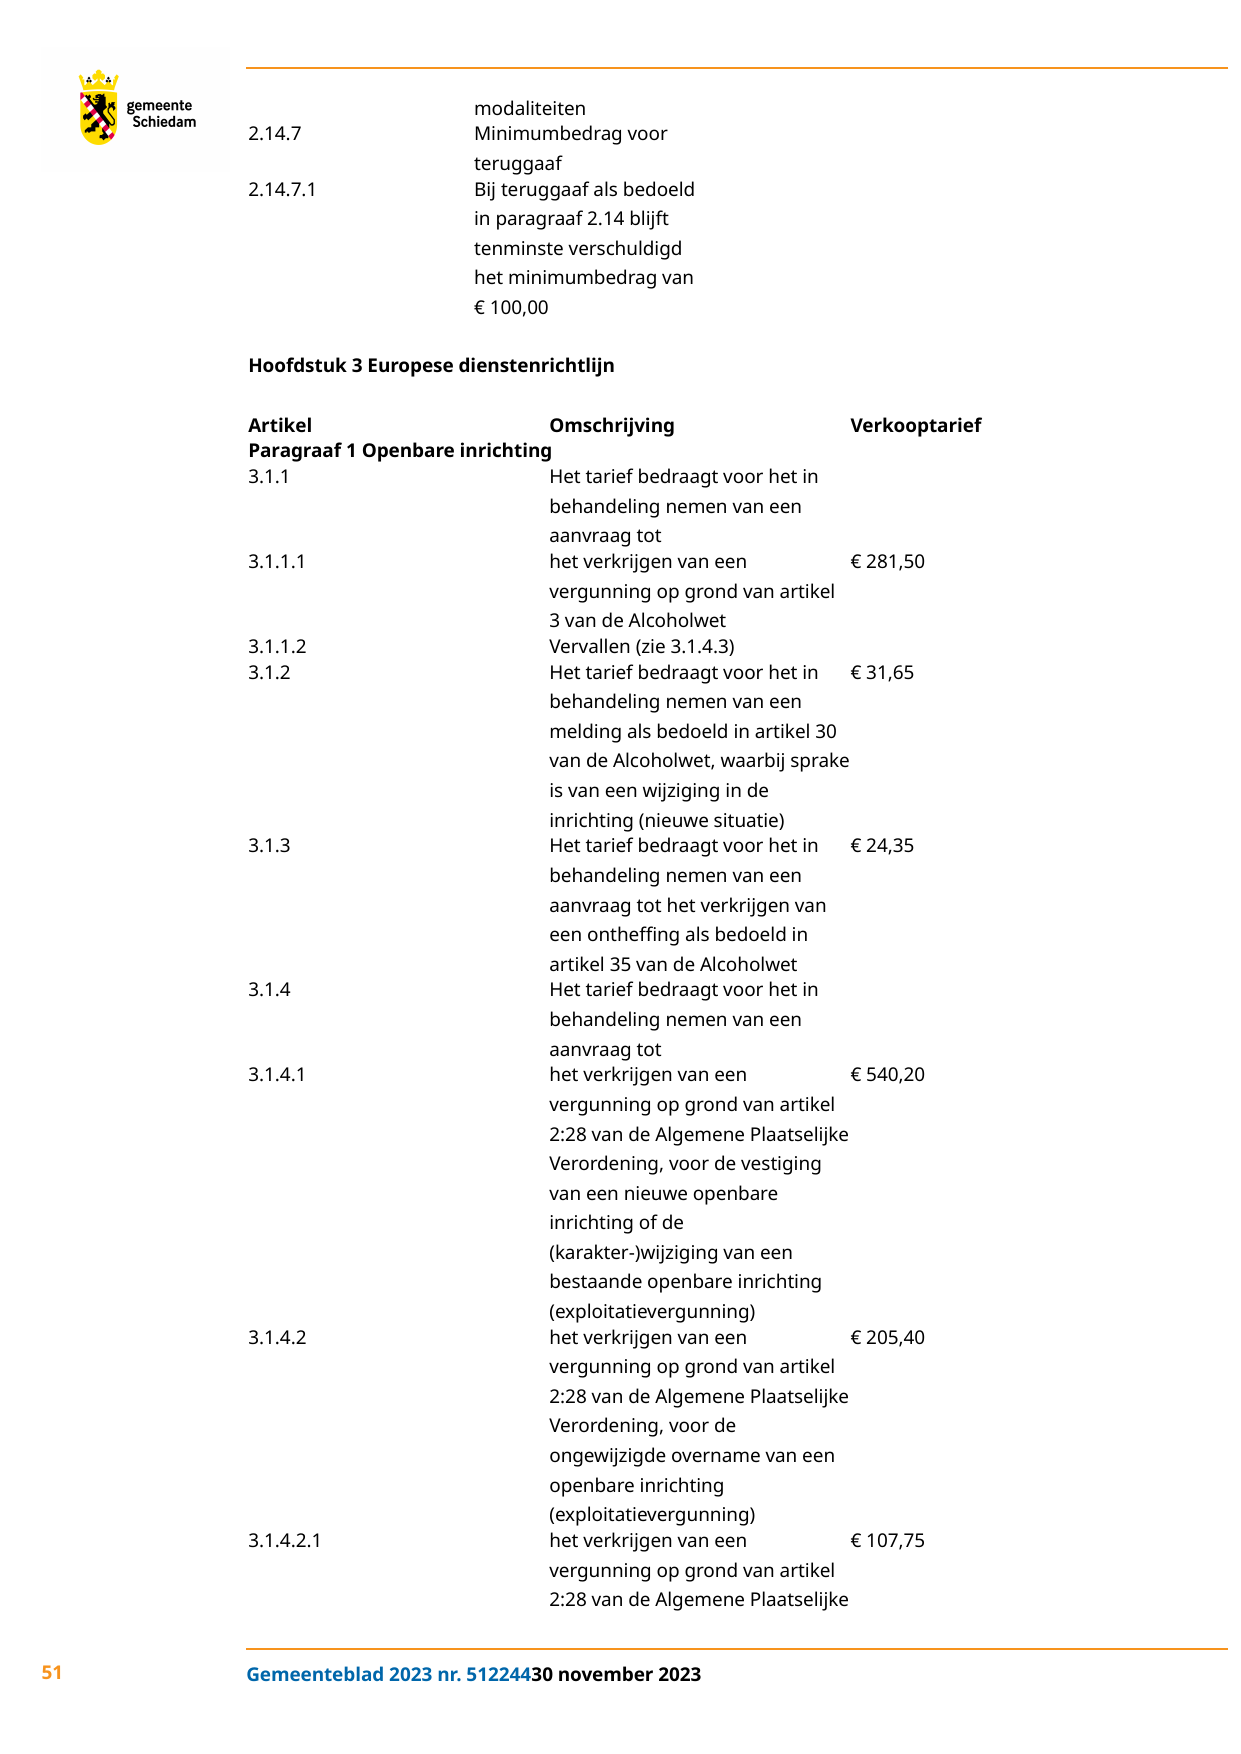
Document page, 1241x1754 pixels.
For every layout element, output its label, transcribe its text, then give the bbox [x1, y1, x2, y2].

table_cell 3.1.4.2.1 [248, 1527, 549, 1612]
table_cell [700, 95, 926, 121]
table_cell [926, 121, 1152, 176]
table_cell Minimumbedrag voor teruggaaf [474, 121, 700, 176]
table_cell 3.1.3 [248, 833, 549, 977]
table_cell modaliteiten [474, 95, 700, 121]
table_cell [700, 176, 926, 320]
table_header Artikel [248, 412, 549, 438]
table_cell [926, 95, 1152, 121]
table_cell € 31,65 [850, 659, 1152, 833]
table_cell het verkrijgen van een vergunning op grond van artikel 2:28 van de Algemene Plaatselijke Verordening, voor de vestiging van een nieuwe openbare inrichting of de (karakter-)wijziging van een bestaande openbare inrichting (exploitatievergunning) [549, 1062, 850, 1324]
table_header Omschrijving [549, 412, 850, 438]
table_cell 3.1.4.2 [248, 1324, 549, 1527]
table_cell 2.14.7 [248, 121, 474, 176]
table_cell Het tarief bedraagt voor het in behandeling nemen van een aanvraag tot [549, 464, 850, 548]
table_cell 3.1.1.1 [248, 548, 549, 633]
picture [41, 47, 231, 172]
table_cell [700, 121, 926, 176]
table_cell 3.1.1.2 [248, 633, 549, 659]
table_cell 2.14.7.1 [248, 176, 474, 320]
table_cell het verkrijgen van een vergunning op grond van artikel 2:28 van de Algemene Plaatselijke Verordening, voor de ongewijzigde overname van een openbare inrichting (exploitatievergunning) [549, 1324, 850, 1527]
table_cell € 281,50 [850, 548, 1152, 633]
table_cell [850, 633, 1152, 659]
table_cell € 24,35 [850, 833, 1152, 977]
table_cell [926, 176, 1152, 320]
table_cell € 107,75 [850, 1527, 1152, 1612]
table_cell Het tarief bedraagt voor het in behandeling nemen van een aanvraag tot [549, 977, 850, 1062]
table_cell 3.1.1 [248, 464, 549, 548]
table_cell Bij teruggaaf als bedoeld in paragraaf 2.14 blijft tenminste verschuldigd het minimumbedrag van € 100,00 [474, 176, 700, 320]
table_cell € 540,20 [850, 1062, 1152, 1324]
table_cell Paragraaf 1 Openbare inrichting [248, 438, 1152, 463]
table_cell het verkrijgen van een vergunning op grond van artikel 2:28 van de Algemene Plaatselijke [549, 1527, 850, 1612]
table_cell 3.1.4.1 [248, 1062, 549, 1324]
table_cell 3.1.2 [248, 659, 549, 833]
table_cell € 205,40 [850, 1324, 1152, 1527]
table_cell [850, 464, 1152, 548]
table_cell [248, 95, 474, 121]
table_cell [850, 977, 1152, 1062]
table_cell Vervallen (zie 3.1.4.3) [549, 633, 850, 659]
text Hoofdstuk 3 Europese dienstenrichtlijn [248, 353, 1152, 378]
table_cell Het tarief bedraagt voor het in behandeling nemen van een aanvraag tot het verkrijgen van een ontheffing als bedoeld in artikel 35 van de Alcoholwet [549, 833, 850, 977]
table_cell 3.1.4 [248, 977, 549, 1062]
table_cell Het tarief bedraagt voor het in behandeling nemen van een melding als bedoeld in artikel 30 van de Alcoholwet, waarbij sprake is van een wijziging in de inrichting (nieuwe situatie) [549, 659, 850, 833]
table_header Verkooptarief [850, 412, 1152, 438]
table_cell het verkrijgen van een vergunning op grond van artikel 3 van de Alcoholwet [549, 548, 850, 633]
